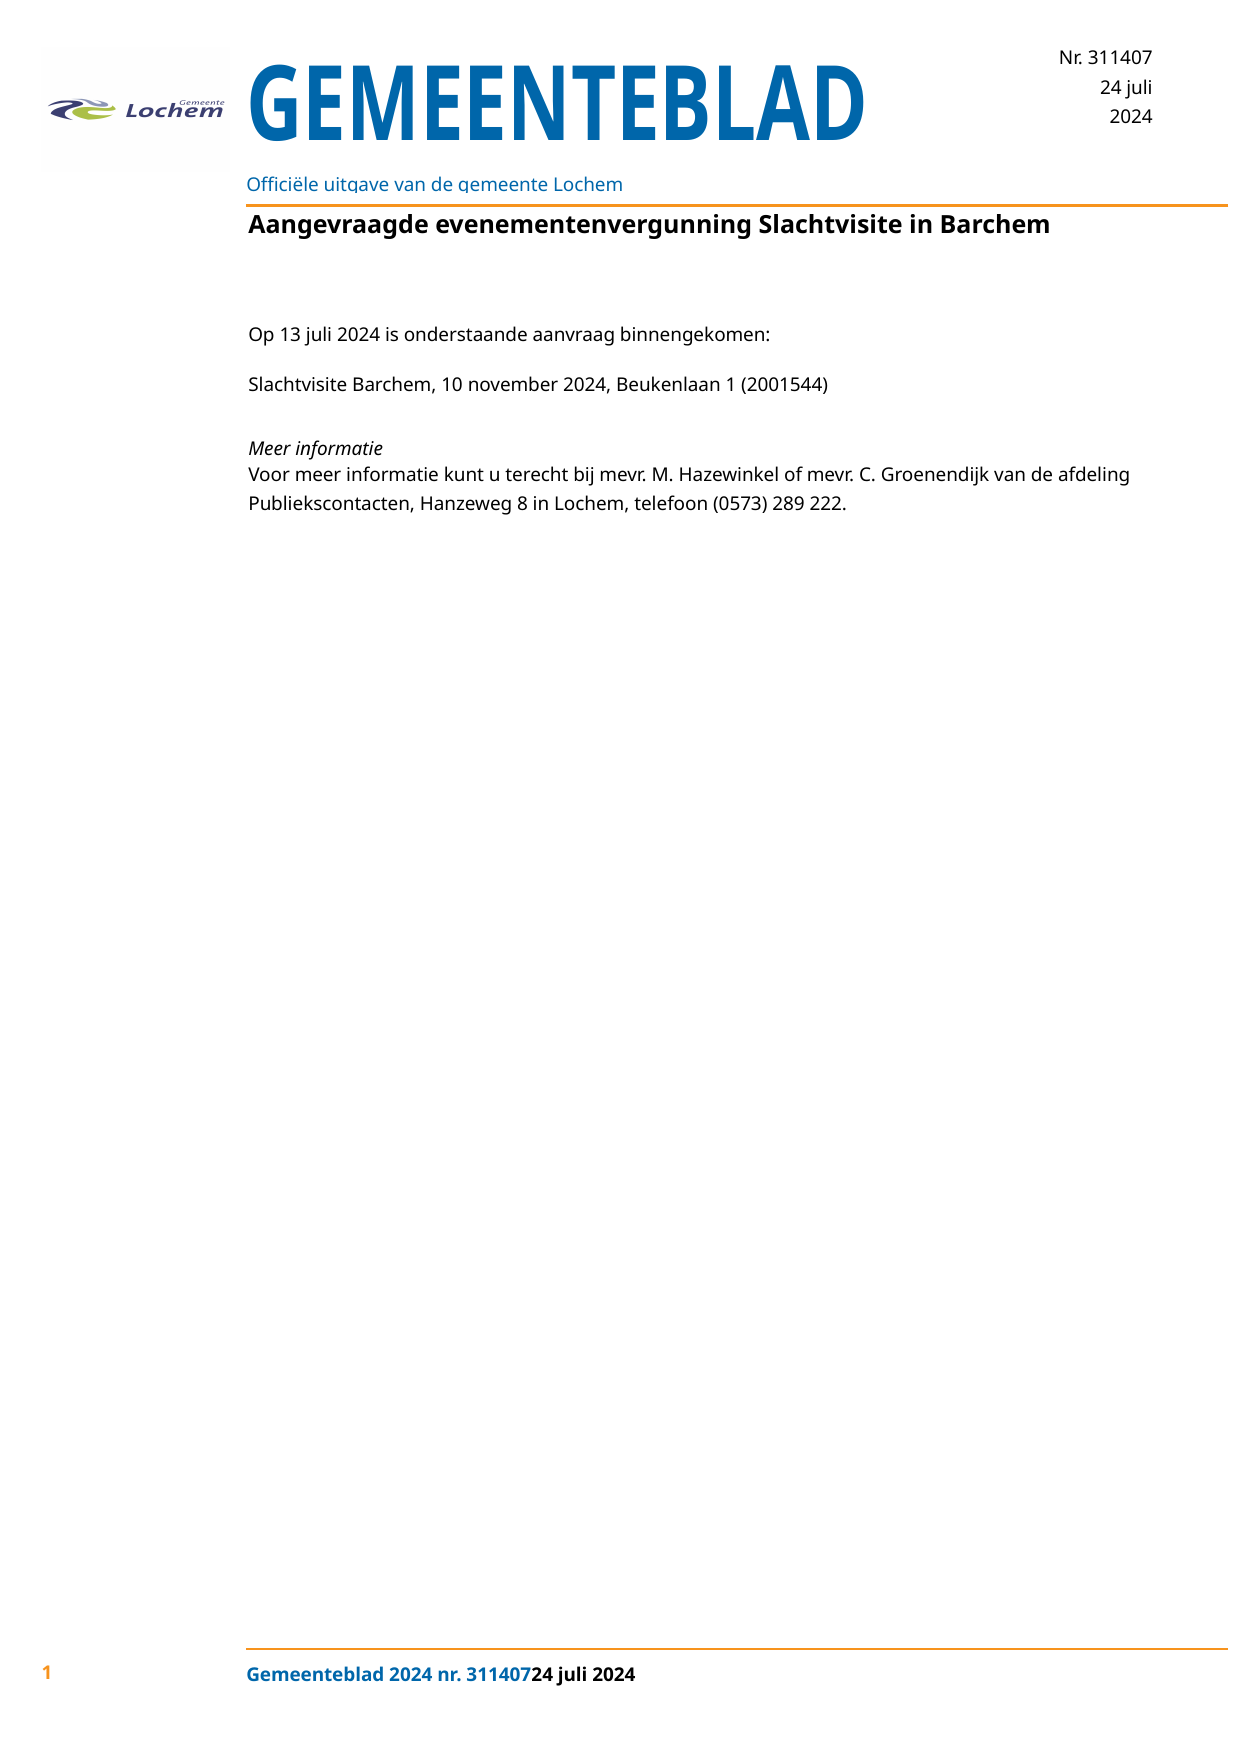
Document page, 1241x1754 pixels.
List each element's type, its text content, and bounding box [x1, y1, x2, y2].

text Aangevraagde evenementenvergunning Slachtvisite in Barchem [248, 207, 1152, 241]
text Slachtvisite Barchem, 10 november 2024, Beukenlaan 1 (2001544) [248, 371, 1152, 397]
picture [41, 47, 231, 172]
text Meer informatie [248, 435, 1152, 461]
text Op 13 juli 2024 is onderstaande aanvraag binnengekomen: [248, 321, 1152, 346]
text Voor meer informatie kunt u terecht bij mevr. M. Hazewinkel of mevr. C. Groenendijk van de afdeling Publiekscontacten, Hanzeweg 8 in Lochem, telefoon (0573) 289 222. [248, 461, 1152, 516]
